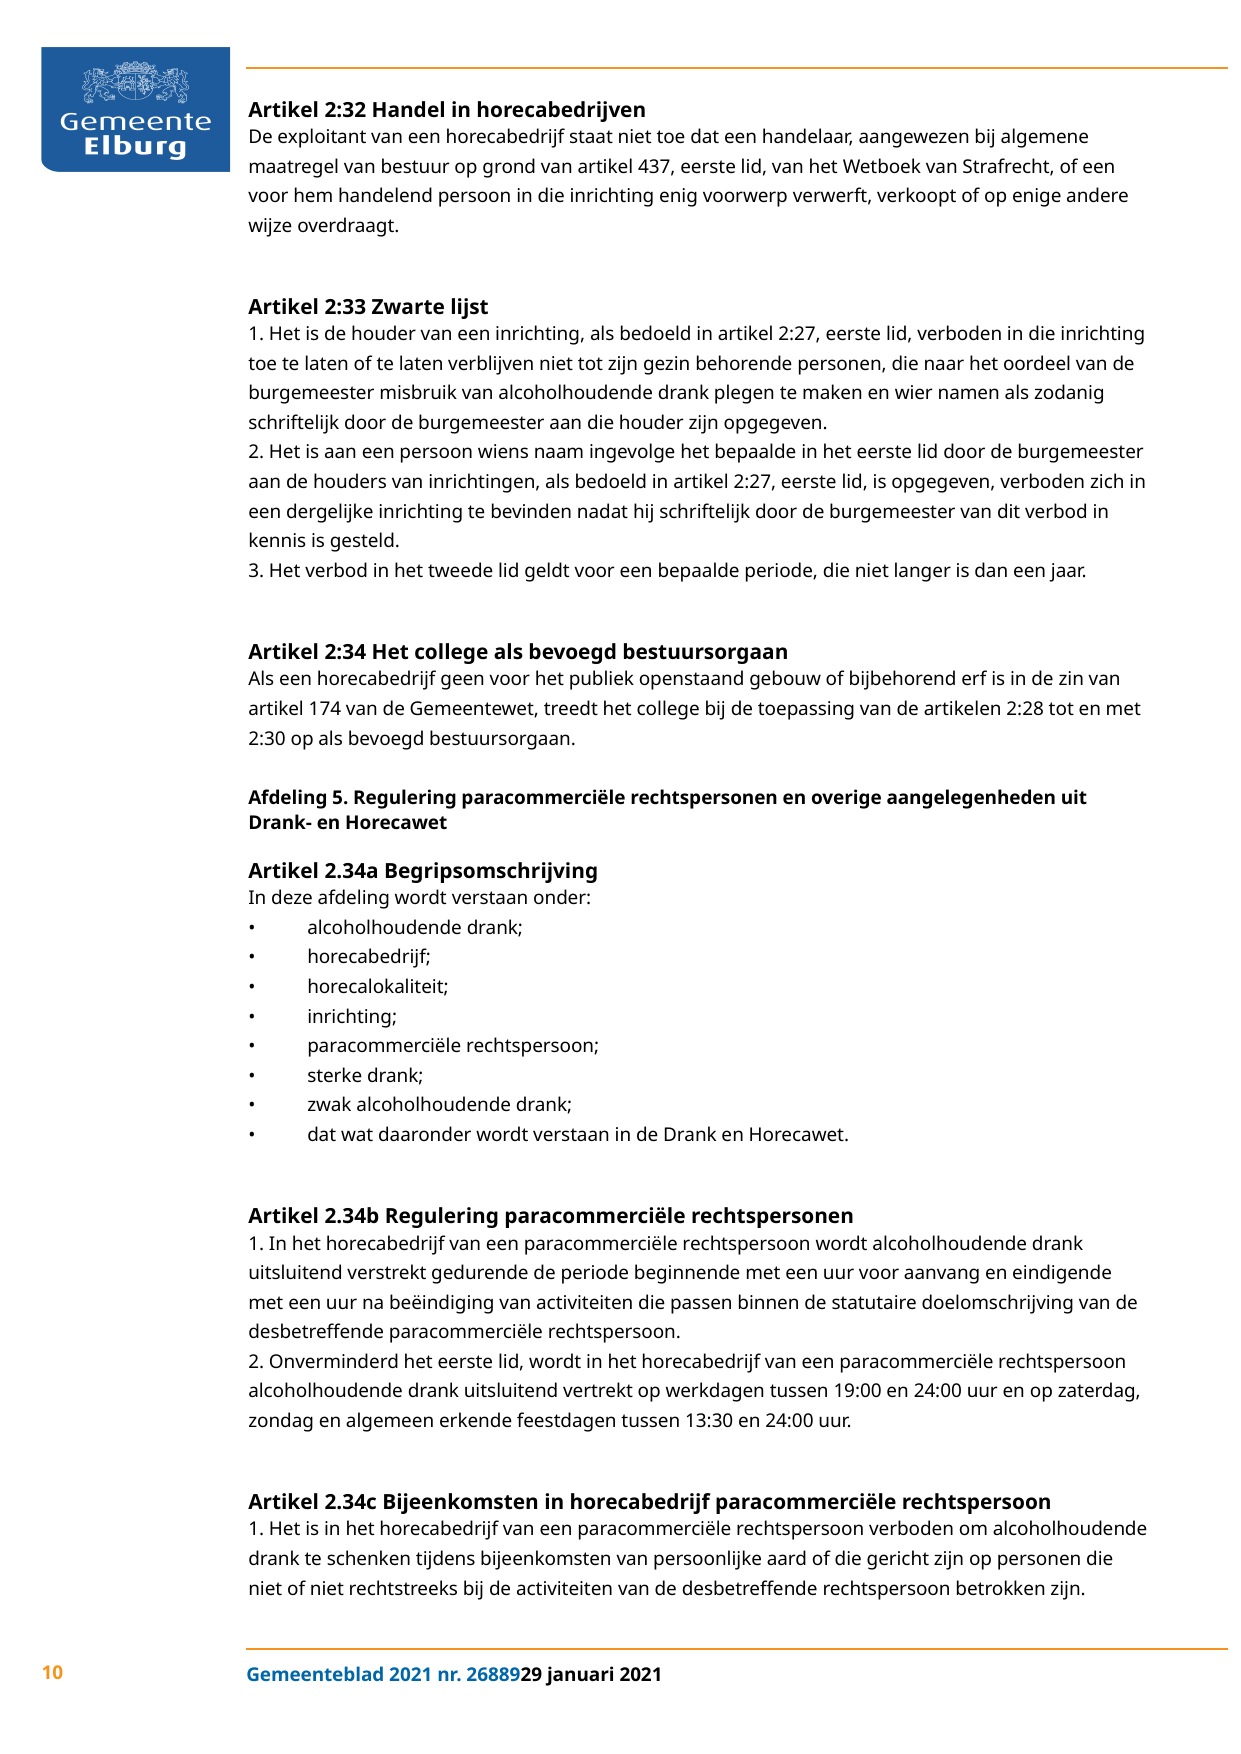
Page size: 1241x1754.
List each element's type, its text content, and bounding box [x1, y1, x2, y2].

text Artikel 2.34c Bijeenkomsten in horecabedrijf paracommerciële rechtspersoon [248, 1487, 1152, 1516]
list alcoholhoudende drank; [248, 914, 1152, 940]
picture [41, 47, 231, 172]
list inrichting; [248, 1003, 1152, 1029]
list sterke drank; [248, 1062, 1152, 1088]
list paracommerciële rechtspersoon; [248, 1032, 1152, 1058]
text In deze afdeling wordt verstaan onder: [248, 884, 1152, 910]
text Als een horecabedrijf geen voor het publiek openstaand gebouw of bijbehorend erf is in de zin van artikel 174 van de Gemeentewet, treedt het college bij de toepassing van de artikelen 2:28 tot en met 2:30 op als bevoegd bestuursorgaan. [248, 666, 1152, 750]
text Artikel 2.34a Begripsomschrijving [248, 856, 1152, 884]
text 1. Het is in het horecabedrijf van een paracommerciële rechtspersoon verboden om alcoholhoudende drank te schenken tijdens bijeenkomsten van persoonlijke aard of die gericht zijn op personen die niet of niet rechtstreeks bij de activiteiten van de desbetreffende rechtspersoon betrokken zijn. [248, 1516, 1152, 1601]
text 2. Het is aan een persoon wiens naam ingevolge het bepaalde in het eerste lid door de burgemeester aan de houders van inrichtingen, als bedoeld in artikel 2:27, eerste lid, is opgegeven, verboden zich in een dergelijke inrichting te bevinden nadat hij schriftelijk door de burgemeester van dit verbod in kennis is gesteld. [248, 439, 1152, 553]
list horecabedrijf; [248, 944, 1152, 969]
text De exploitant van een horecabedrijf staat niet toe dat een handelaar, aangewezen bij algemene maatregel van bestuur op grond van artikel 437, eerste lid, van het Wetboek van Strafrecht, of een voor hem handelend persoon in die inrichting enig voorwerp verwerft, verkoopt of op enige andere wijze overdraagt. [248, 123, 1152, 238]
text 2. Onverminderd het eerste lid, wordt in het horecabedrijf van een paracommerciële rechtspersoon alcoholhoudende drank uitsluitend vertrekt op werkdagen tussen 19:00 en 24:00 uur en op zaterdag, zondag en algemeen erkende feestdagen tussen 13:30 en 24:00 uur. [248, 1348, 1152, 1433]
text 1. Het is de houder van een inrichting, als bedoeld in artikel 2:27, eerste lid, verboden in die inrichting toe te laten of te laten verblijven niet tot zijn gezin behorende personen, die naar het oordeel van de burgemeester misbruik van alcoholhoudende drank plegen te maken en wier namen als zodanig schriftelijk door de burgemeester aan die houder zijn opgegeven. [248, 320, 1152, 435]
text Artikel 2:32 Handel in horecabedrijven [248, 95, 1152, 123]
text Artikel 2:33 Zwarte lijst [248, 292, 1152, 320]
text 1. In het horecabedrijf van een paracommerciële rechtspersoon wordt alcoholhoudende drank uitsluitend verstrekt gedurende de periode beginnende met een uur voor aanvang en eindigende met een uur na beëindiging van activiteiten die passen binnen de statutaire doelomschrijving van de desbetreffende paracommerciële rechtspersoon. [248, 1230, 1152, 1344]
list horecalokaliteit; [248, 973, 1152, 999]
text Afdeling 5. Regulering paracommerciële rechtspersonen en overige aangelegenheden uit Drank- en Horecawet [248, 784, 1152, 835]
text 3. Het verbod in het tweede lid geldt voor een bepaalde periode, die niet langer is dan een jaar. [248, 557, 1152, 583]
text Artikel 2:34 Het college als bevoegd bestuursorgaan [248, 637, 1152, 666]
list dat wat daaronder wordt verstaan in de Drank en Horecawet. [248, 1121, 1152, 1147]
text Artikel 2.34b Regulering paracommerciële rechtspersonen [248, 1201, 1152, 1230]
list zwak alcoholhoudende drank; [248, 1092, 1152, 1117]
